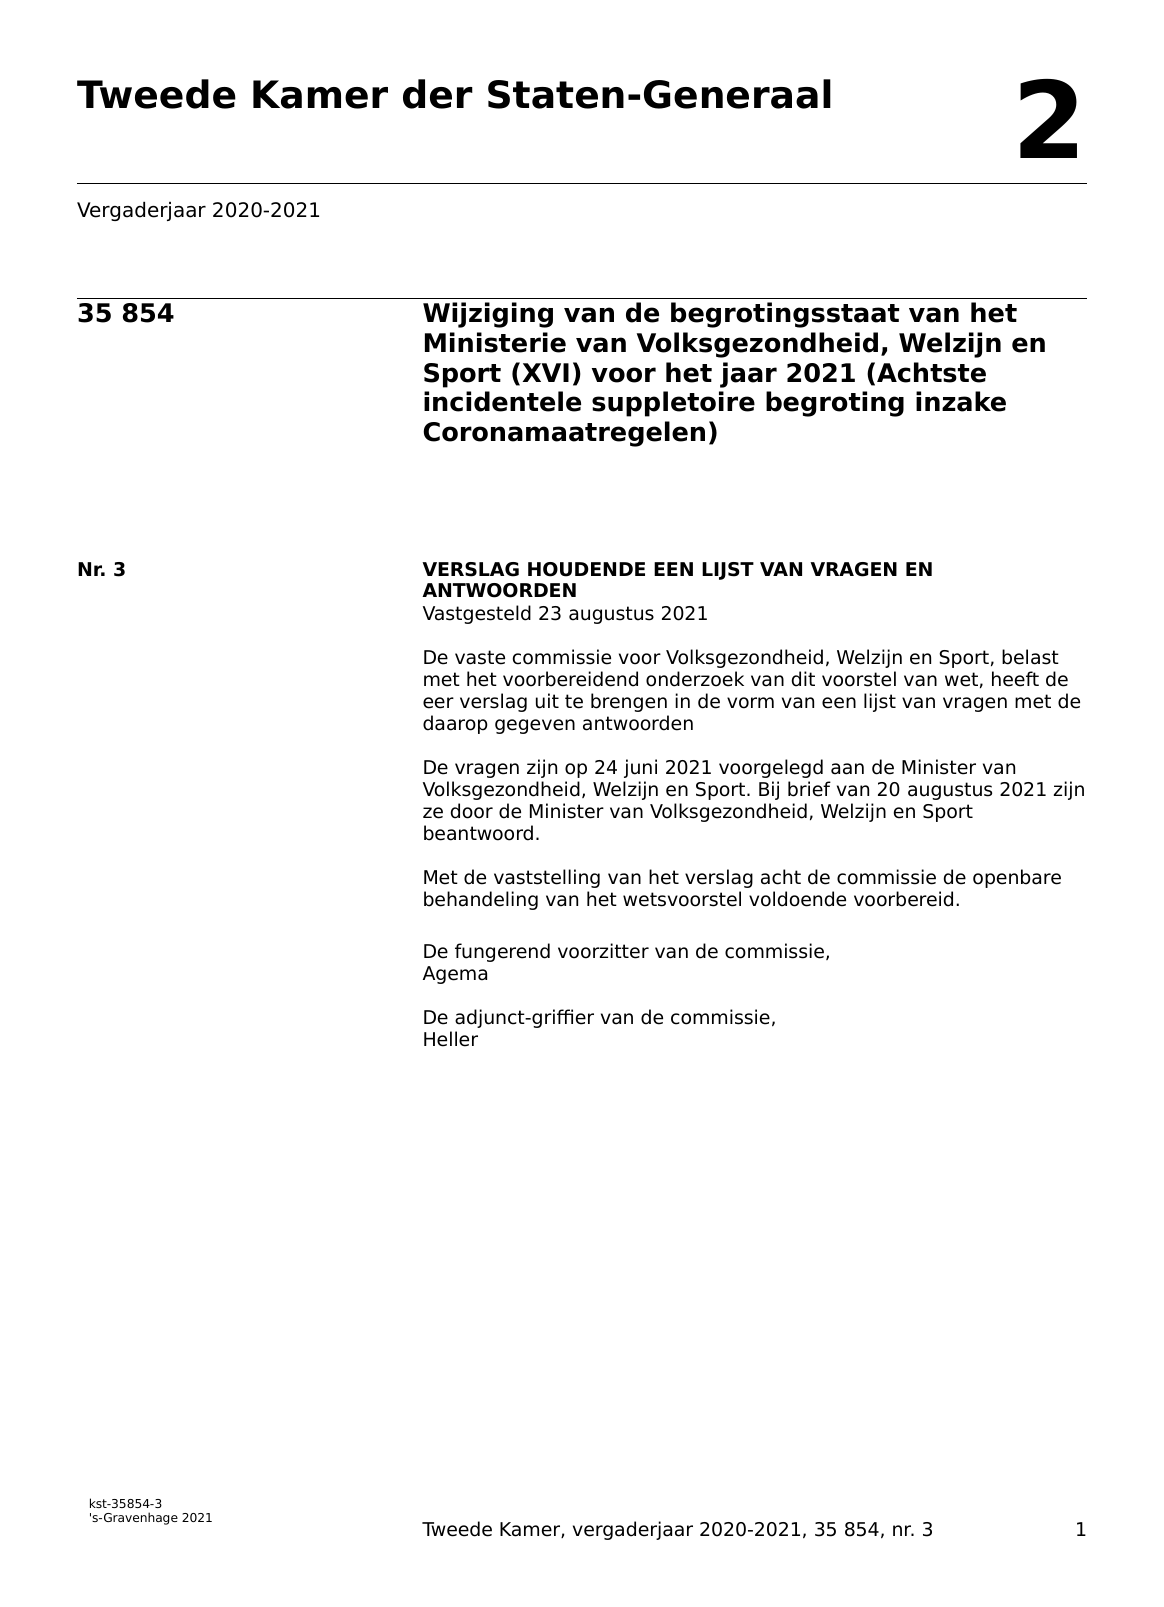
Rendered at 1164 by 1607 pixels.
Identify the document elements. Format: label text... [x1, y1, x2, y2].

table_header Tweede Kamer der Staten-Generaal [77, 59, 886, 183]
subtitle Nr. 3 VERSLAG HOUDENDE EEN LIJST VAN VRAGEN EN ANTWOORDEN [77, 558, 1087, 602]
table_cell Vergaderjaar 2020-2021 [77, 184, 1087, 298]
text Met de vaststelling van het verslag acht de commissie de openbare behandeling van het wetsvoorstel voldoende voorbereid. [422, 867, 1087, 911]
text De adjunct-griffier van de commissie, Heller [422, 1007, 1087, 1051]
text De vaste commissie voor Volksgezondheid, Welzijn en Sport, belast met het voorbereidend onderzoek van dit voorstel van wet, heeft de eer verslag uit te brengen in de vorm van een lijst van vragen met de daarop gegeven antwoorden [422, 647, 1087, 734]
table_header 2 [886, 59, 1087, 183]
text De fungerend voorzitter van de commissie, Agema [422, 941, 1087, 985]
subtitle 35 854 Wijziging van de begrotingsstaat van het Ministerie van Volksgezondheid, Welzijn en Sport (XVI) voor het jaar 2021 (Achtste incidentele suppletoire begroting inzake Coronamaatregelen) [77, 299, 1087, 447]
text De vragen zijn op 24 juni 2021 voorgelegd aan de Minister van Volksgezondheid, Welzijn en Sport. Bij brief van 20 augustus 2021 zijn ze door de Minister van Volksgezondheid, Welzijn en Sport beantwoord. [422, 757, 1087, 844]
text Vastgesteld 23 augustus 2021 [422, 602, 1087, 624]
text 's-Gravenhage 2021 [88, 1511, 323, 1525]
text kst-35854-3 [88, 1497, 323, 1511]
